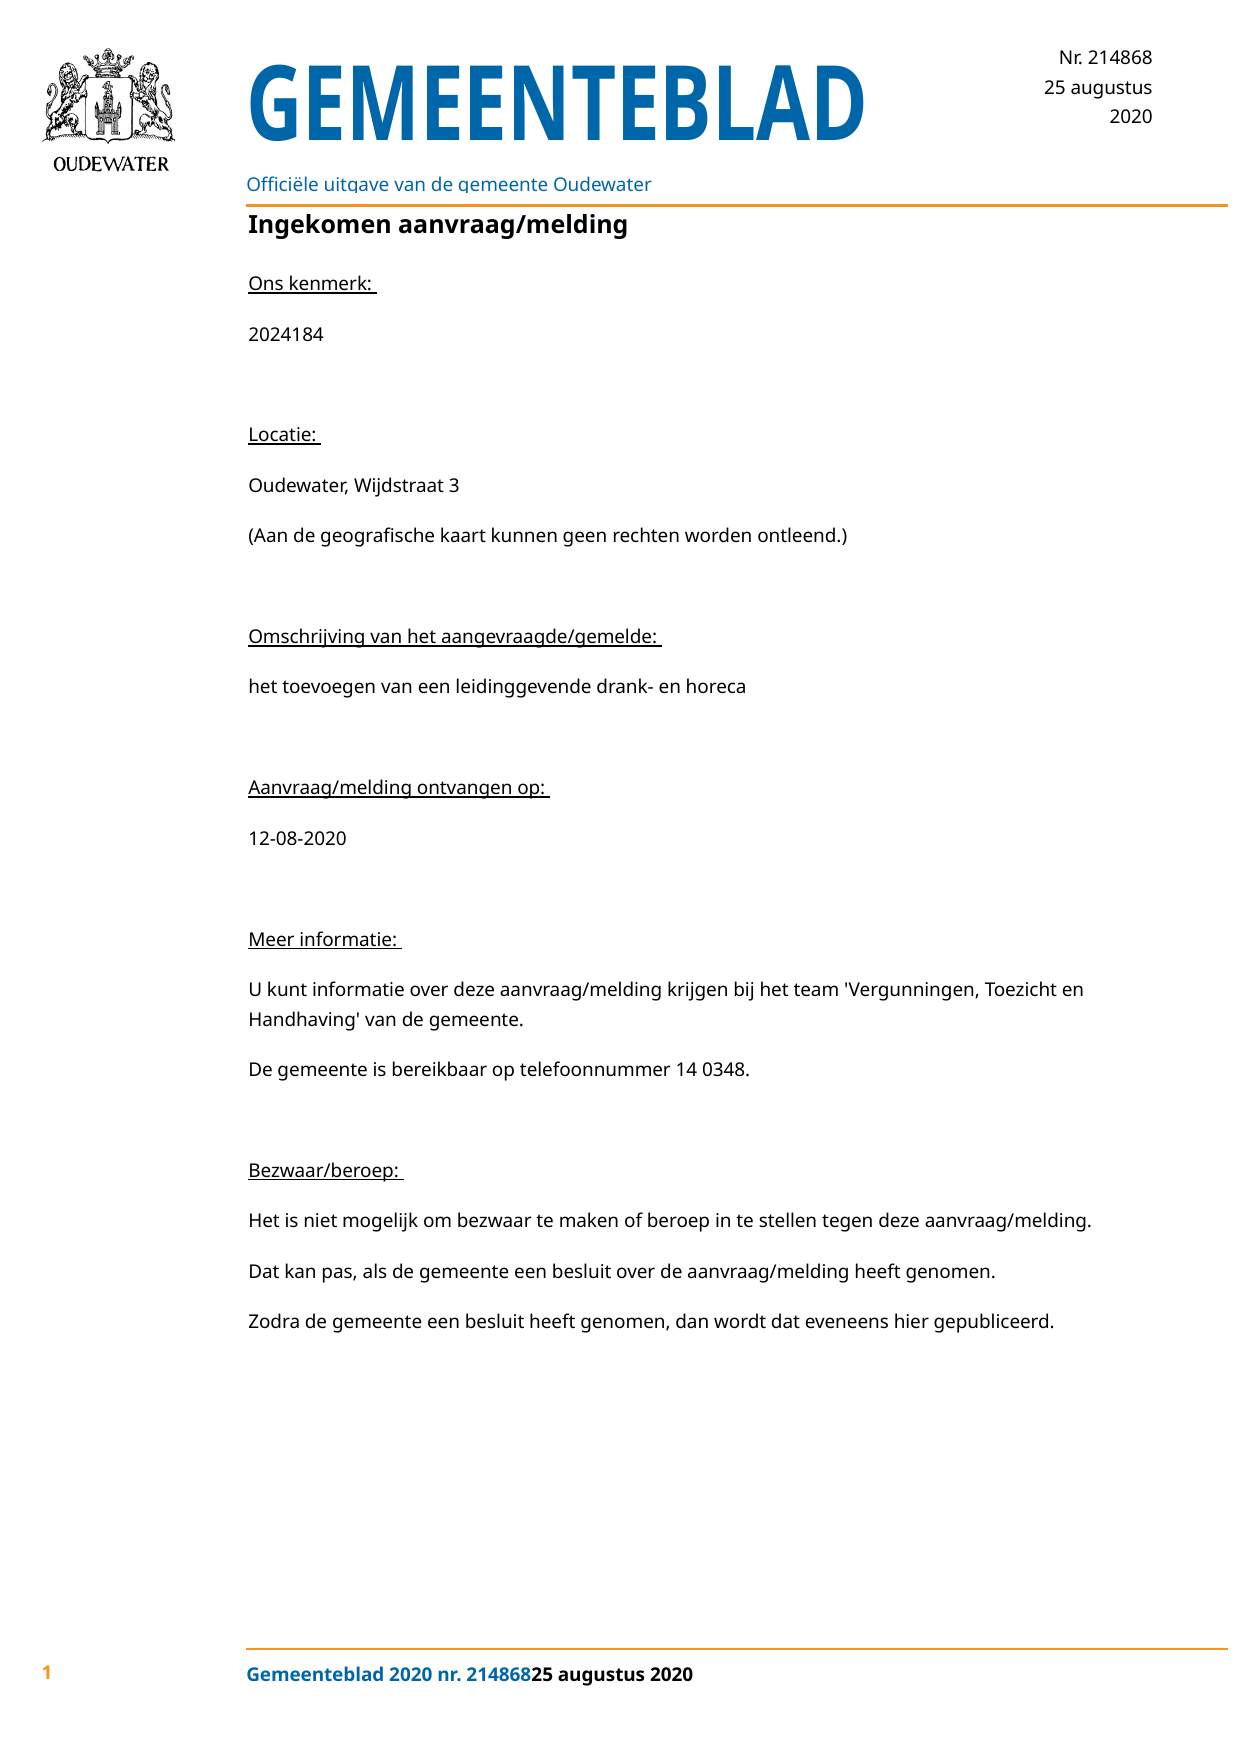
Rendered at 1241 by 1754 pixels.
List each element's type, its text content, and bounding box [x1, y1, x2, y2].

text De gemeente is bereikbaar op telefoonnummer 14 0348. [248, 1056, 1152, 1082]
text U kunt informatie over deze aanvraag/melding krijgen bij het team 'Vergunningen, Toezicht en Handhaving' van de gemeente. [248, 976, 1152, 1031]
picture [41, 47, 231, 172]
text Aanvraag/melding ontvangen op: [248, 774, 1152, 800]
text het toevoegen van een leidinggevende drank- en horeca [248, 674, 1152, 699]
text Omschrijving van het aangevraagde/gemelde: [248, 623, 1152, 649]
text Het is niet mogelijk om bezwaar te maken of beroep in te stellen tegen deze aanvraag/melding. [248, 1207, 1152, 1233]
text 2024184 [248, 321, 1152, 346]
text Meer informatie: [248, 926, 1152, 951]
text Ons kenmerk: [248, 270, 1152, 296]
text (Aan de geografische kaart kunnen geen rechten worden ontleend.) [248, 522, 1152, 548]
text Zodra de gemeente een besluit heeft genomen, dan wordt dat eveneens hier gepubliceerd. [248, 1308, 1152, 1334]
text 12-08-2020 [248, 825, 1152, 851]
text Oudewater, Wijdstraat 3 [248, 472, 1152, 498]
text Locatie: [248, 422, 1152, 447]
text Ingekomen aanvraag/melding [248, 207, 1152, 241]
text Bezwaar/beroep: [248, 1157, 1152, 1183]
text Dat kan pas, als de gemeente een besluit over de aanvraag/melding heeft genomen. [248, 1258, 1152, 1283]
